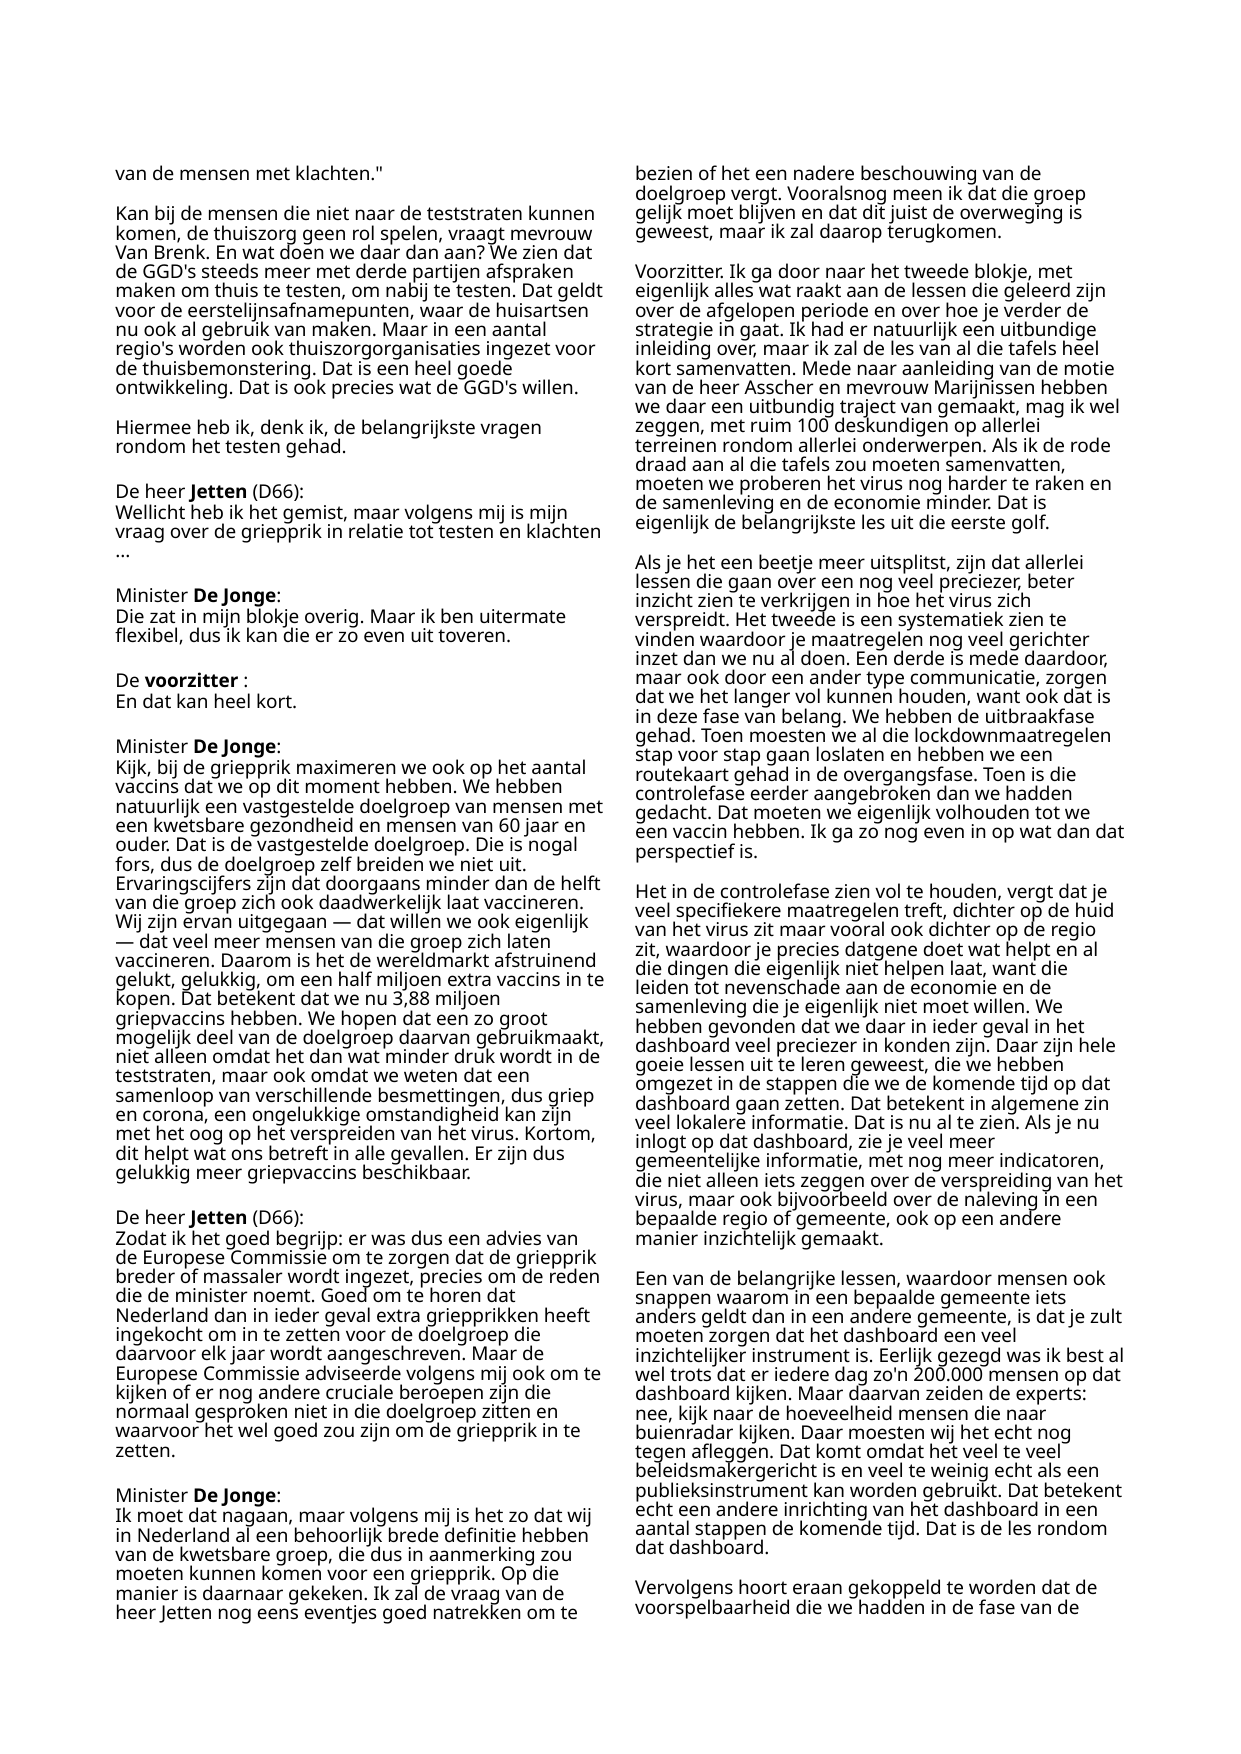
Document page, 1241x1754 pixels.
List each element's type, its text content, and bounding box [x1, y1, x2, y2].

text Die zat in mijn blokje overig. Maar ik ben uitermate flexibel, dus ik kan die er zo even uit toveren. [115, 608, 605, 647]
text Het in de controlefase zien vol te houden, vergt dat je veel specifiekere maatregelen treft, dichter op de huid van het virus zit maar vooral ook dichter op de regio zit, waardoor je precies datgene doet wat helpt en al die dingen die eigenlijk niet helpen laat, want die leiden tot nevenschade aan de economie en de samenleving die je eigenlijk niet moet willen. We hebben gevonden dat we daar in ieder geval in het dashboard veel preciezer in konden zijn. Daar zijn hele goeie lessen uit te leren geweest, die we hebben omgezet in de stappen die we de komende tijd op dat dashboard gaan zetten. Dat betekent in algemene zin veel lokalere informatie. Dat is nu al te zien. Als je nu inlogt op dat dashboard, zie je veel meer gemeentelijke informatie, met nog meer indicatoren, die niet alleen iets zeggen over de verspreiding van het virus, maar ook bijvoorbeeld over de naleving in een bepaalde regio of gemeente, ook op een andere manier inzichtelijk gemaakt. [635, 883, 1125, 1249]
text Minister De Jonge: [115, 1482, 605, 1507]
text De voorzitter : [115, 668, 605, 693]
text Als je het een beetje meer uitsplitst, zijn dat allerlei lessen die gaan over een nog veel preciezer, beter inzicht zien te verkrijgen in hoe het virus zich verspreidt. Het tweede is een systematiek zien te vinden waardoor je maatregelen nog veel gerichter inzet dan we nu al doen. Een derde is mede daardoor, maar ook door een ander type communicatie, zorgen dat we het langer vol kunnen houden, want ook dat is in deze fase van belang. We hebben de uitbraakfase gehad. Toen moesten we al die lockdownmaatregelen stap voor stap gaan loslaten en hebben we een routekaart gehad in de overgangsfase. Toen is die controlefase eerder aangebroken dan we hadden gedacht. Dat moeten we eigenlijk volhouden tot we een vaccin hebben. Ik ga zo nog even in op wat dan dat perspectief is. [635, 554, 1125, 862]
text Voorzitter. Ik ga door naar het tweede blokje, met eigenlijk alles wat raakt aan de lessen die geleerd zijn over de afgelopen periode en over hoe je verder de strategie in gaat. Ik had er natuurlijk een uitbundige inleiding over, maar ik zal de les van al die tafels heel kort samenvatten. Mede naar aanleiding van de motie van de heer Asscher en mevrouw Marijnissen hebben we daar een uitbundig traject van gemaakt, mag ik wel zeggen, met ruim 100 deskundigen op allerlei terreinen rondom allerlei onderwerpen. Als ik de rode draad aan al die tafels zou moeten samenvatten, moeten we proberen het virus nog harder te raken en de samenleving en de economie minder. Dat is eigenlijk de belangrijkste les uit die eerste golf. [635, 263, 1125, 533]
text De heer Jetten (D66): [115, 478, 605, 504]
text En dat kan heel kort. [115, 693, 605, 713]
text Vervolgens hoort eraan gekoppeld te worden dat de voorspelbaarheid die we hadden in de fase van de [635, 1579, 1125, 1618]
text Een van de belangrijke lessen, waardoor mensen ook snappen waarom in een bepaalde gemeente iets anders geldt dan in een andere gemeente, is dat je zult moeten zorgen dat het dashboard een veel inzichtelijker instrument is. Eerlijk gezegd was ik best al wel trots dat er iedere dag zo'n 200.000 mensen op dat dashboard kijken. Maar daarvan zeiden de experts: nee, kijk naar de hoeveelheid mensen die naar buienradar kijken. Daar moesten wij het echt nog tegen afleggen. Dat komt omdat het veel te veel beleidsmakergericht is en veel te weinig echt als een publieksinstrument kan worden gebruikt. Dat betekent echt een andere inrichting van het dashboard in een aantal stappen de komende tijd. Dat is de les rondom dat dashboard. [635, 1269, 1125, 1559]
text Kan bij de mensen die niet naar de teststraten kunnen komen, de thuiszorg geen rol spelen, vraagt mevrouw Van Brenk. En wat doen we daar dan aan? We zien dat de GGD's steeds meer met derde partijen afspraken maken om thuis te testen, om nabij te testen. Dat geldt voor de eerstelijnsafnamepunten, waar de huisartsen nu ook al gebruik van maken. Maar in een aantal regio's worden ook thuiszorgorganisaties ingezet voor de thuisbemonstering. Dat is een heel goede ontwikkeling. Dat is ook precies wat de GGD's willen. [115, 205, 605, 398]
text Minister De Jonge: [115, 733, 605, 759]
text De heer Jetten (D66): [115, 1204, 605, 1230]
text bezien of het een nadere beschouwing van de doelgroep vergt. Vooralsnog meen ik dat die groep gelijk moet blijven en dat dit juist de overweging is geweest, maar ik zal daarop terugkomen. [635, 165, 1125, 242]
text Hiermee heb ik, denk ik, de belangrijkste vragen rondom het testen gehad. [115, 419, 605, 457]
text Minister De Jonge: [115, 582, 605, 608]
text Zodat ik het goed begrijp: er was dus een advies van de Europese Commissie om te zorgen dat de griepprik breder of massaler wordt ingezet, precies om de reden die de minister noemt. Goed om te horen dat Nederland dan in ieder geval extra griepprikken heeft ingekocht om in te zetten voor de doelgroep die daarvoor elk jaar wordt aangeschreven. Maar de Europese Commissie adviseerde volgens mij ook om te kijken of er nog andere cruciale beroepen zijn die normaal gesproken niet in die doelgroep zitten en waarvoor het wel goed zou zijn om de griepprik in te zetten. [115, 1230, 605, 1461]
text Ik moet dat nagaan, maar volgens mij is het zo dat wij in Nederland al een behoorlijk brede definitie hebben van de kwetsbare groep, die dus in aanmerking zou moeten kunnen komen voor een griepprik. Op die manier is daarnaar gekeken. Ik zal de vraag van de heer Jetten nog eens eventjes goed natrekken om te [115, 1507, 605, 1623]
text van de mensen met klachten." [115, 165, 605, 184]
text Wellicht heb ik het gemist, maar volgens mij is mijn vraag over de griepprik in relatie tot testen en klachten ... [115, 504, 605, 562]
text Kijk, bij de griepprik maximeren we ook op het aantal vaccins dat we op dit moment hebben. We hebben natuurlijk een vastgestelde doelgroep van mensen met een kwetsbare gezondheid en mensen van 60 jaar en ouder. Dat is de vastgestelde doelgroep. Die is nogal fors, dus de doelgroep zelf breiden we niet uit. Ervaringscijfers zijn dat doorgaans minder dan de helft van die groep zich ook daadwerkelijk laat vaccineren. Wij zijn ervan uitgegaan — dat willen we ook eigenlijk — dat veel meer mensen van die groep zich laten vaccineren. Daarom is het de wereldmarkt afstruinend gelukt, gelukkig, om een half miljoen extra vaccins in te kopen. Dat betekent dat we nu 3,88 miljoen griepvaccins hebben. We hopen dat een zo groot mogelijk deel van de doelgroep daarvan gebruikmaakt, niet alleen omdat het dan wat minder druk wordt in de teststraten, maar ook omdat we weten dat een samenloop van verschillende besmettingen, dus griep en corona, een ongelukkige omstandigheid kan zijn met het oog op het verspreiden van het virus. Kortom, dit helpt wat ons betreft in alle gevallen. Er zijn dus gelukkig meer griepvaccins beschikbaar. [115, 759, 605, 1183]
